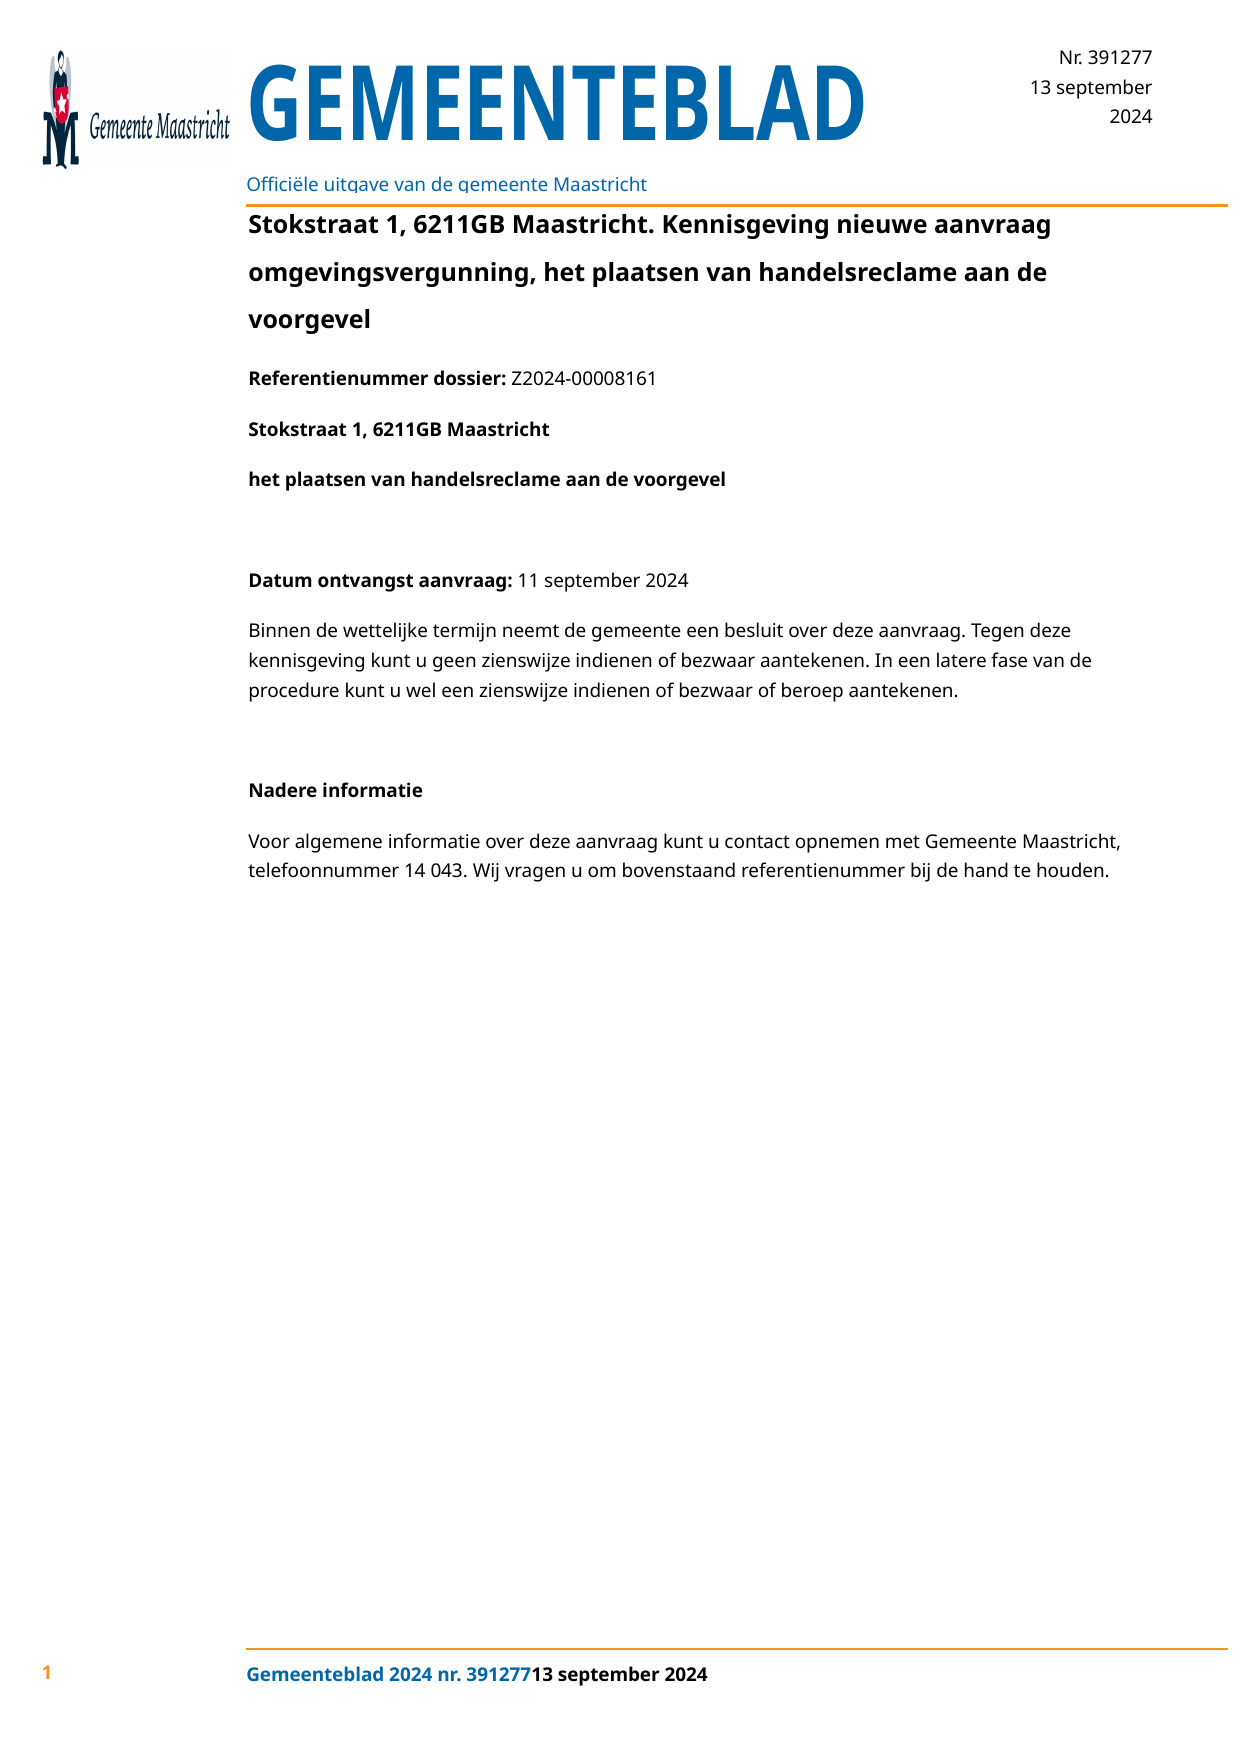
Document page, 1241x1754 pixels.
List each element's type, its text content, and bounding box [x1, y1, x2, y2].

text Stokstraat 1, 6211GB Maastricht [248, 416, 1152, 442]
text Binnen de wettelijke termijn neemt de gemeente een besluit over deze aanvraag. Tegen deze kennisgeving kunt u geen zienswijze indienen of bezwaar aantekenen. In een latere fase van de procedure kunt u wel een zienswijze indienen of bezwaar of beroep aantekenen. [248, 618, 1152, 702]
text Referentienummer dossier: Z2024-00008161 [248, 366, 1152, 391]
text Datum ontvangst aanvraag: 11 september 2024 [248, 567, 1152, 593]
picture [41, 47, 231, 172]
text Stokstraat 1, 6211GB Maastricht. Kennisgeving nieuwe aanvraag omgevingsvergunning, het plaatsen van handelsreclame aan de voorgevel [248, 207, 1152, 336]
text Nadere informatie [248, 778, 1152, 803]
text Voor algemene informatie over deze aanvraag kunt u contact opnemen met Gemeente Maastricht, telefoonnummer 14 043. Wij vragen u om bovenstaand referentienummer bij de hand te houden. [248, 828, 1152, 883]
text het plaatsen van handelsreclame aan de voorgevel [248, 466, 1152, 492]
